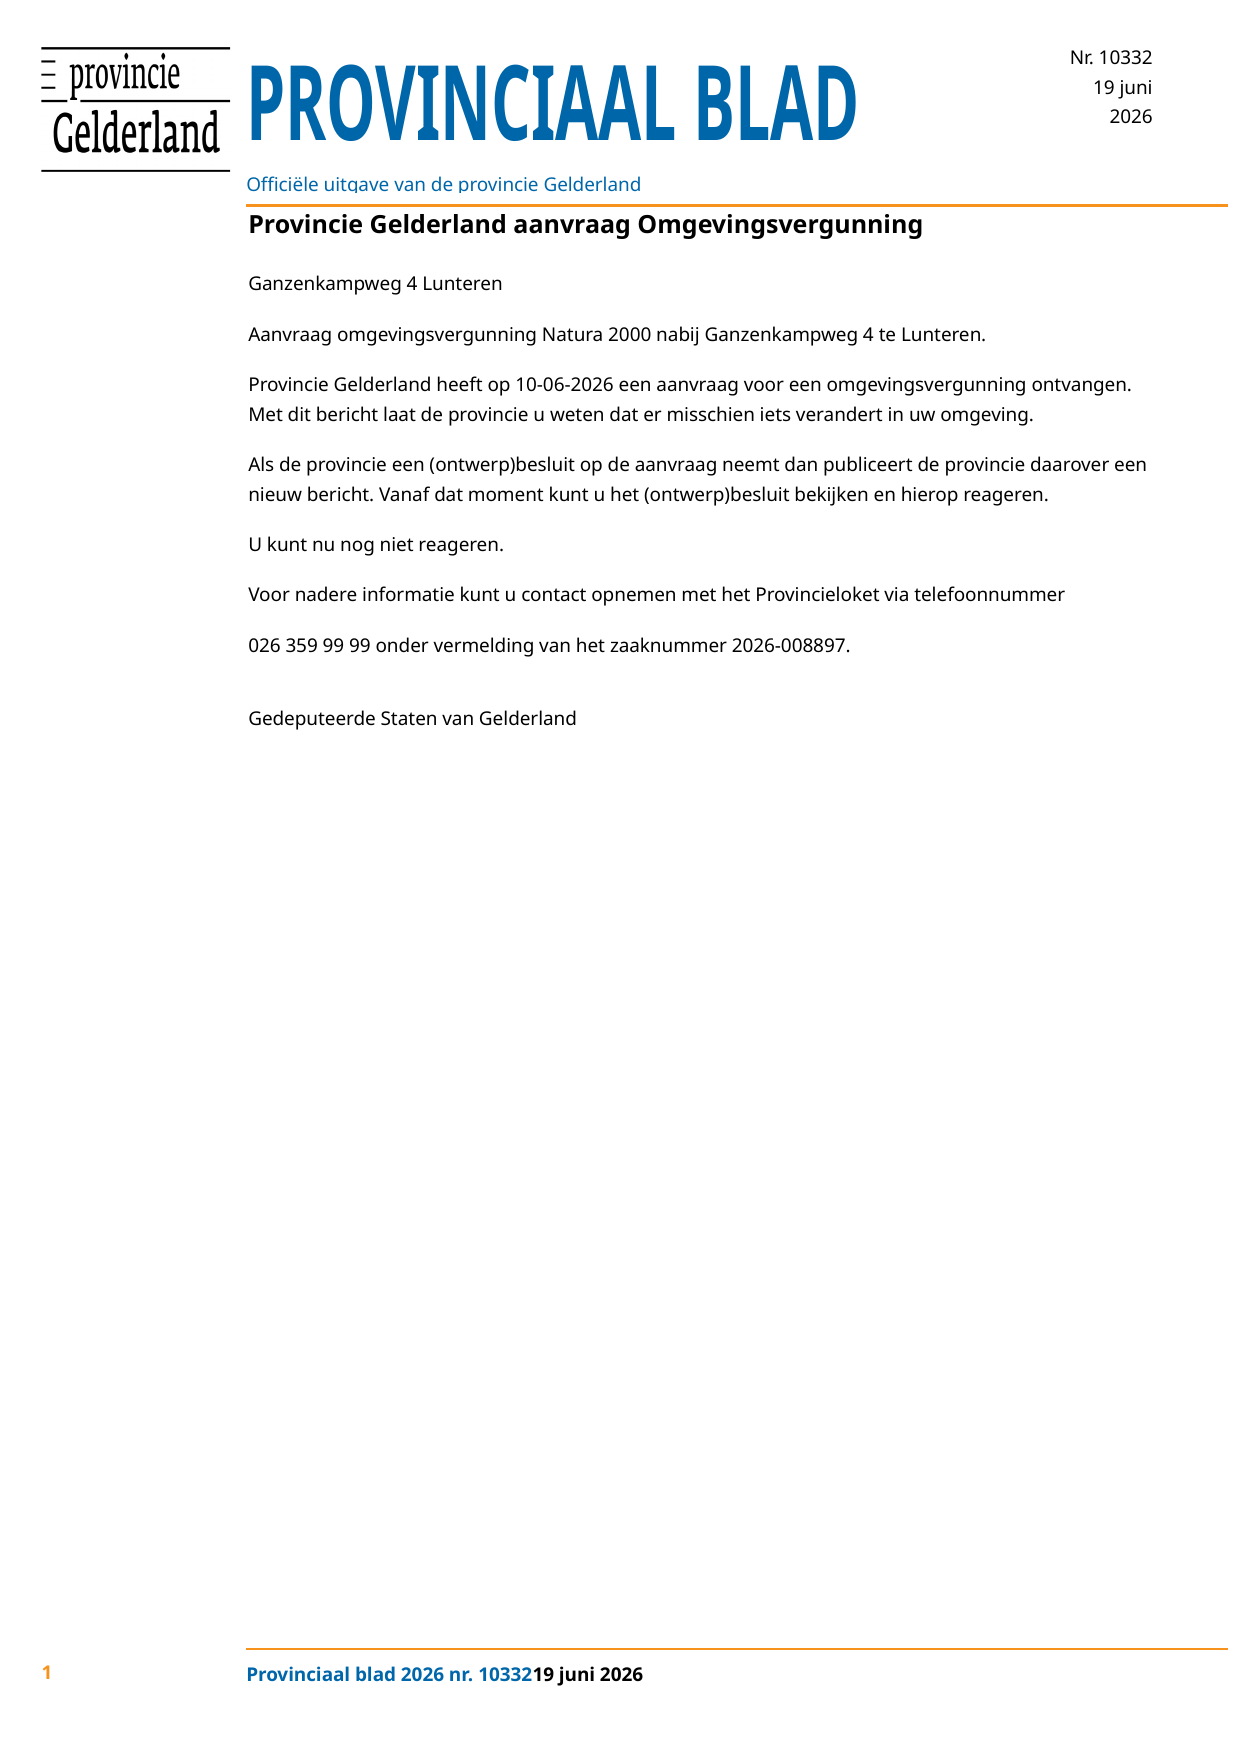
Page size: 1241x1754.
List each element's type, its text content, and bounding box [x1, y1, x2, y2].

text Provincie Gelderland heeft op 10-06-2026 een aanvraag voor een omgevingsvergunning ontvangen. Met dit bericht laat de provincie u weten dat er misschien iets verandert in uw omgeving. [248, 371, 1152, 426]
text Provincie Gelderland aanvraag Omgevingsvergunning [248, 207, 1152, 241]
text Ganzenkampweg 4 Lunteren [248, 270, 1152, 296]
text Aanvraag omgevingsvergunning Natura 2000 nabij Ganzenkampweg 4 te Lunteren. [248, 321, 1152, 346]
picture [41, 47, 231, 172]
text Gedeputeerde Staten van Gelderland [248, 706, 1152, 731]
text U kunt nu nog niet reageren. [248, 531, 1152, 557]
text Als de provincie een (ontwerp)besluit op de aanvraag neemt dan publiceert de provincie daarover een nieuw bericht. Vanaf dat moment kunt u het (ontwerp)besluit bekijken en hierop reageren. [248, 451, 1152, 506]
text 026 359 99 99 onder vermelding van het zaaknummer 2026-008897. [248, 632, 1152, 658]
text Voor nadere informatie kunt u contact opnemen met het Provincieloket via telefoonnummer [248, 582, 1152, 607]
